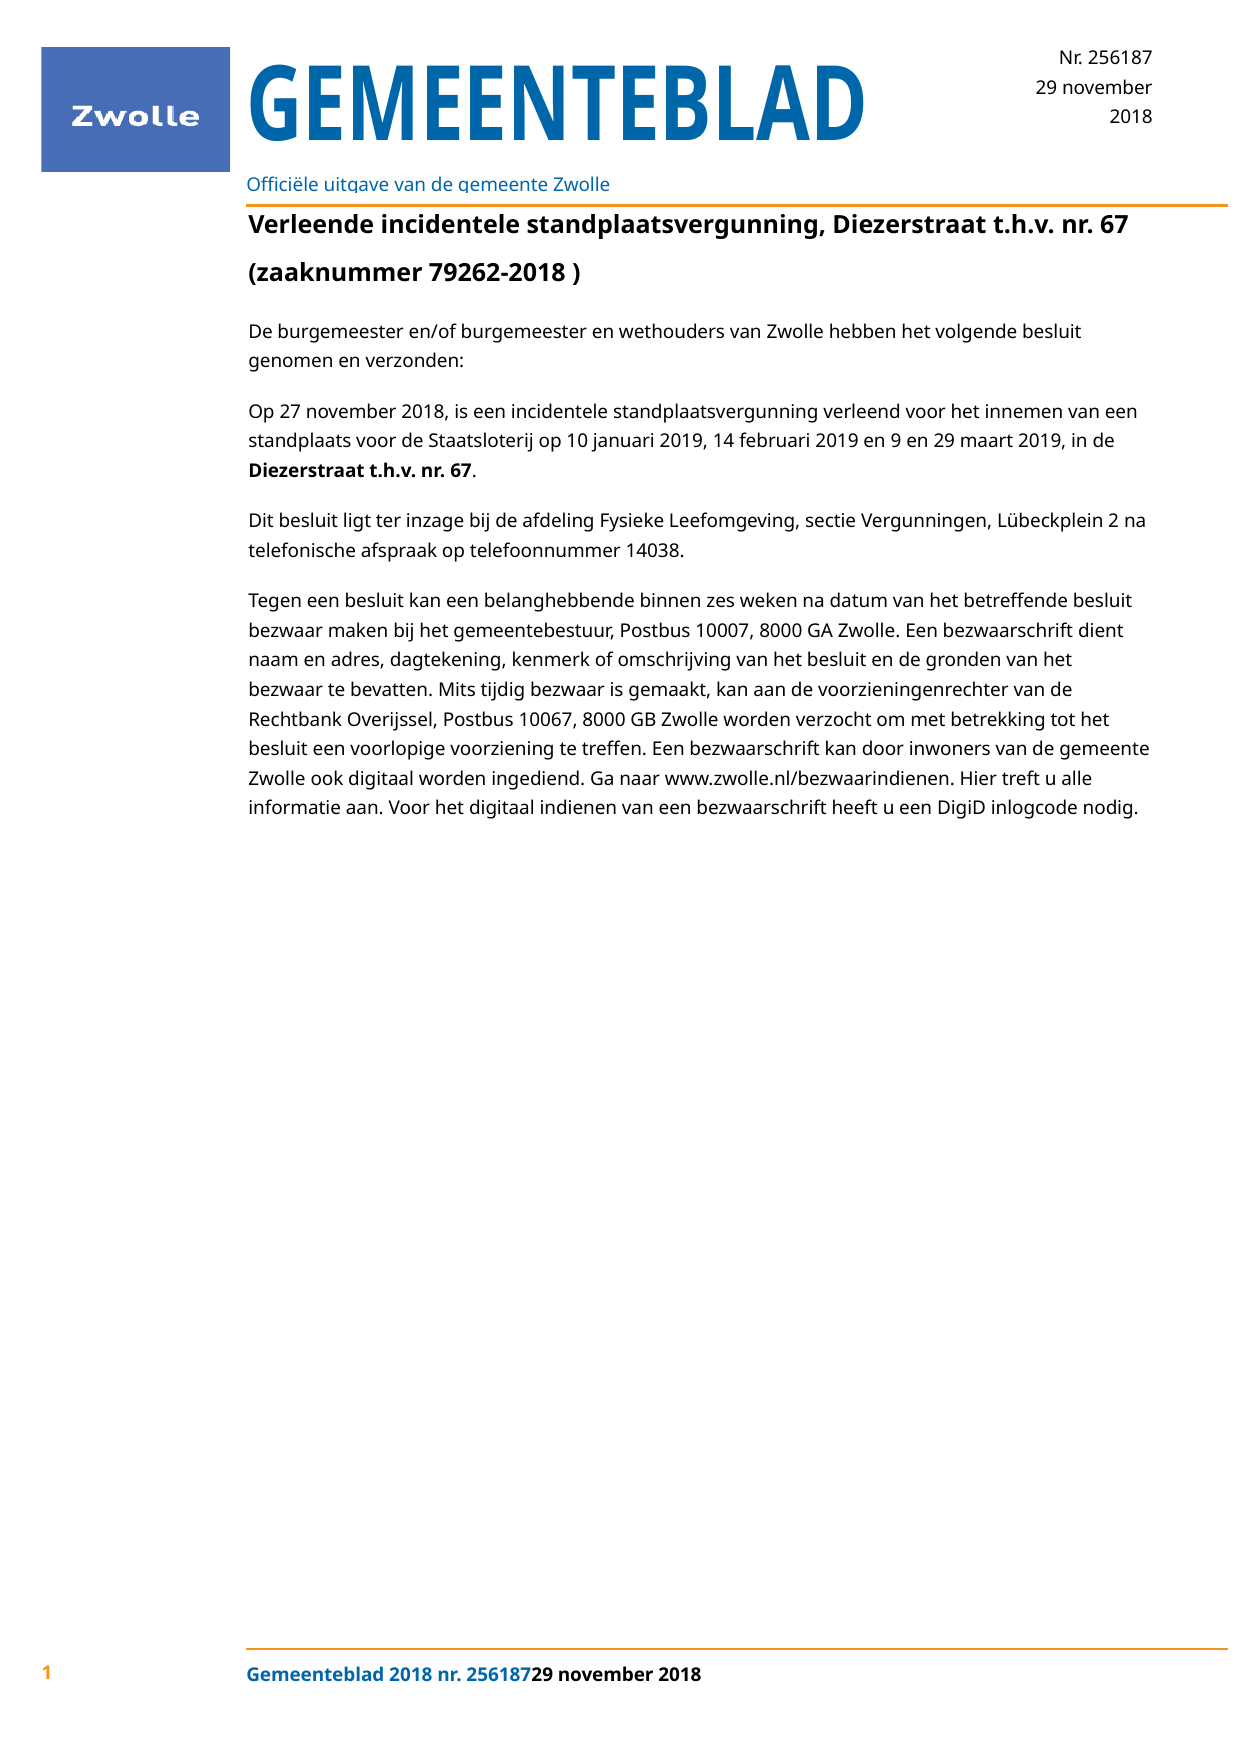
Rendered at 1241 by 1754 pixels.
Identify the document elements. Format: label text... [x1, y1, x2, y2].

text De burgemeester en/of burgemeester en wethouders van Zwolle hebben het volgende besluit genomen en verzonden: [248, 318, 1152, 373]
picture [41, 47, 231, 172]
text Op 27 november 2018, is een incidentele standplaatsvergunning verleend voor het innemen van een standplaats voor de Staatsloterij op 10 januari 2019, 14 februari 2019 en 9 en 29 maart 2019, in de Diezerstraat t.h.v. nr. 67. [248, 398, 1152, 483]
text Tegen een besluit kan een belanghebbende binnen zes weken na datum van het betreffende besluit bezwaar maken bij het gemeentebestuur, Postbus 10007, 8000 GA Zwolle. Een bezwaarschrift dient naam en adres, dagtekening, kenmerk of omschrijving van het besluit en de gronden van het bezwaar te bevatten. Mits tijdig bezwaar is gemaakt, kan aan de voorzieningenrechter van de Rechtbank Overijssel, Postbus 10067, 8000 GB Zwolle worden verzocht om met betrekking tot het besluit een voorlopige voorziening te treffen. Een bezwaarschrift kan door inwoners van de gemeente Zwolle ook digitaal worden ingediend. Ga naar www.zwolle.nl/bezwaarindienen. Hier treft u alle informatie aan. Voor het digitaal indienen van een bezwaarschrift heeft u een DigiD inlogcode nodig. [248, 587, 1152, 820]
text Dit besluit ligt ter inzage bij de afdeling Fysieke Leefomgeving, sectie Vergunningen, Lübeckplein 2 na telefonische afspraak op telefoonnummer 14038. [248, 507, 1152, 563]
text Verleende incidentele standplaatsvergunning, Diezerstraat t.h.v. nr. 67 (zaaknummer 79262-2018 ) [248, 207, 1152, 288]
